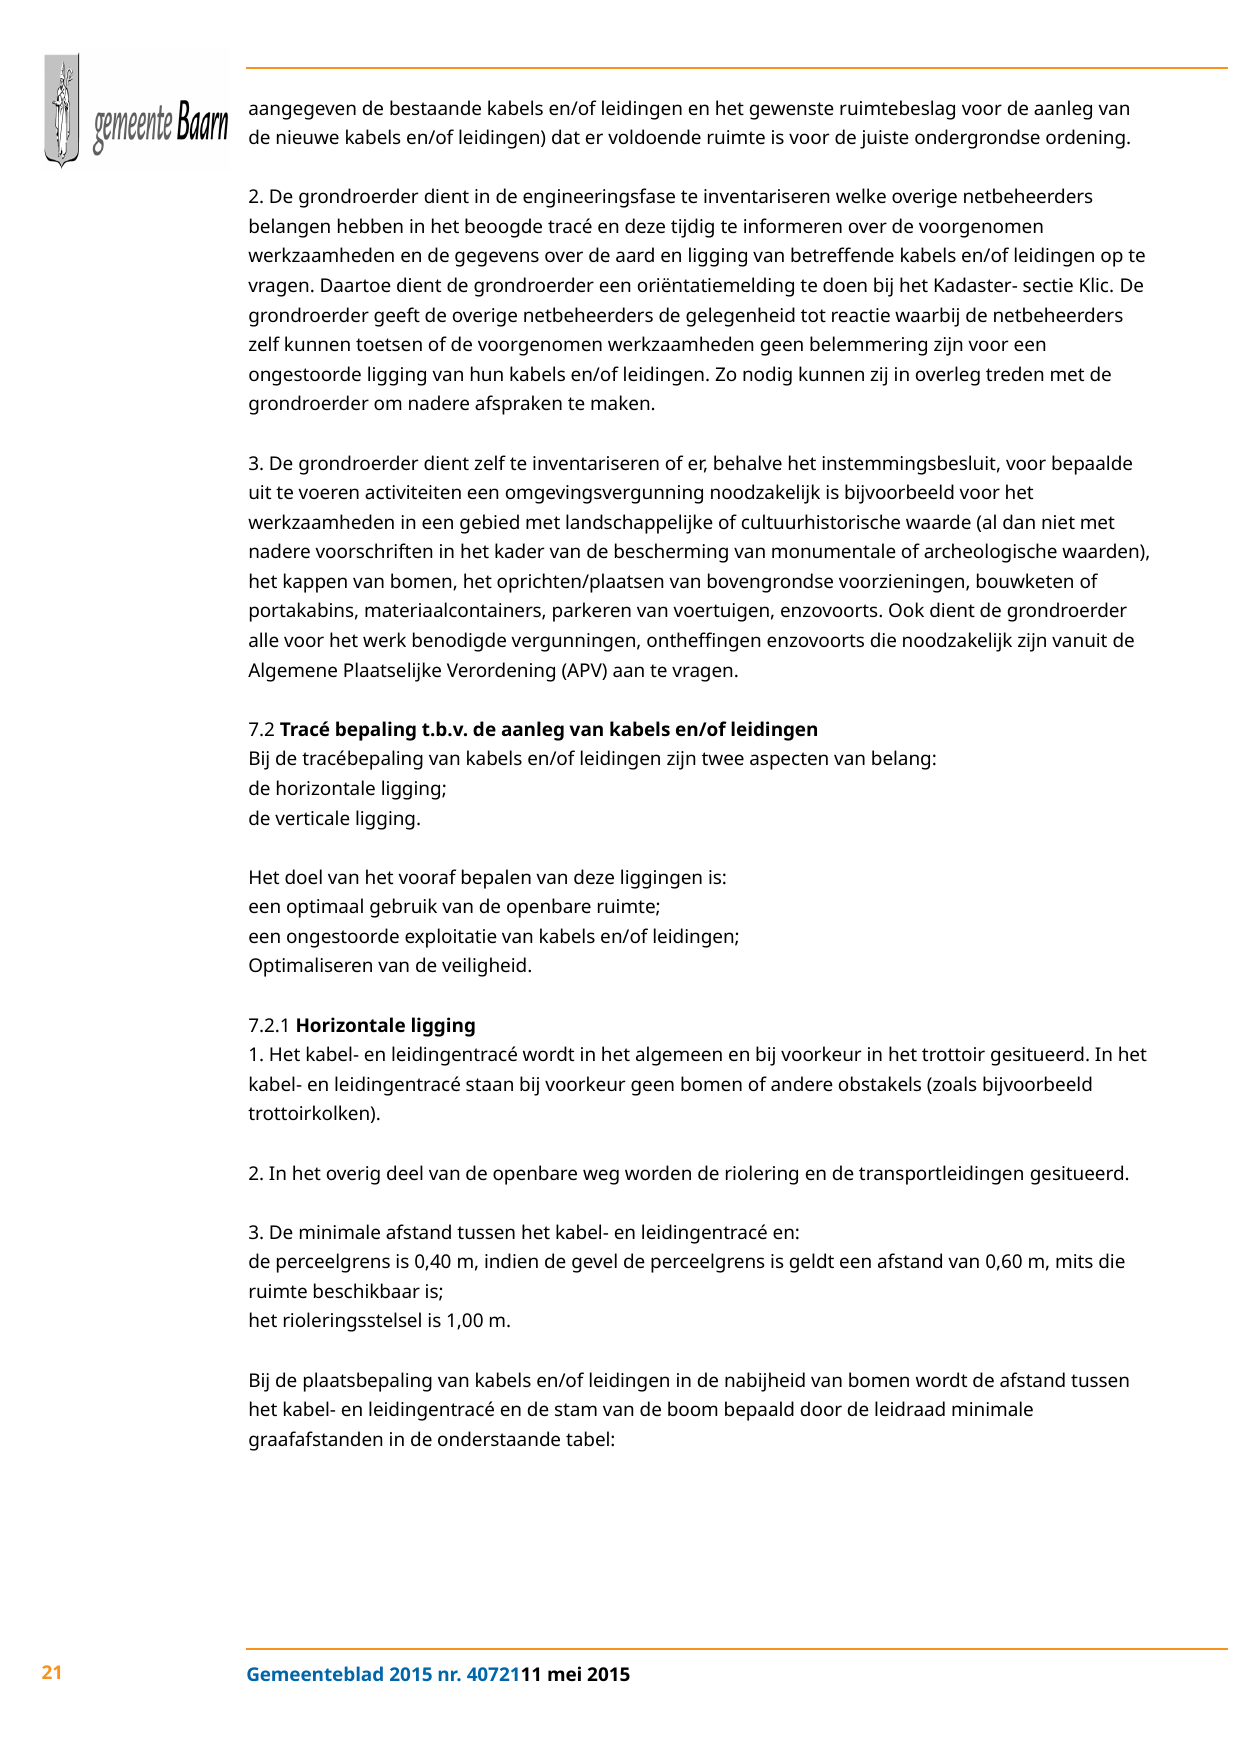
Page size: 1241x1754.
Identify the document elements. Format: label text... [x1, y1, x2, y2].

text Het doel van het vooraf bepalen van deze liggingen is: [248, 864, 1152, 890]
text de perceelgrens is 0,40 m, indien de gevel de perceelgrens is geldt een afstand van 0,60 m, mits die ruimte beschikbaar is; [248, 1248, 1152, 1304]
text de horizontale ligging; [248, 775, 1152, 801]
text Bij de tracébepaling van kabels en/of leidingen zijn twee aspecten van belang: [248, 746, 1152, 771]
text aangegeven de bestaande kabels en/of leidingen en het gewenste ruimtebeslag voor de aanleg van de nieuwe kabels en/of leidingen) dat er voldoende ruimte is voor de juiste ondergrondse ordening. [248, 95, 1152, 150]
text 3. De grondroerder dient zelf te inventariseren of er, behalve het instemmingsbesluit, voor bepaalde uit te voeren activiteiten een omgevingsvergunning noodzakelijk is bijvoorbeeld voor het werkzaamheden in een gebied met landschappelijke of cultuurhistorische waarde (al dan niet met nadere voorschriften in het kader van de bescherming van monumentale of archeologische waarden), het kappen van bomen, het oprichten/plaatsen van bovengrondse voorzieningen, bouwketen of portakabins, materiaalcontainers, parkeren van voertuigen, enzovoorts. Ook dient de grondroerder alle voor het werk benodigde vergunningen, ontheffingen enzovoorts die noodzakelijk zijn vanuit de Algemene Plaatselijke Verordening (APV) aan te vragen. [248, 450, 1152, 683]
text een ongestoorde exploitatie van kabels en/of leidingen; [248, 923, 1152, 949]
text Bij de plaatsbepaling van kabels en/of leidingen in de nabijheid van bomen wordt de afstand tussen het kabel- en leidingentracé en de stam van de boom bepaald door de leidraad minimale graafafstanden in de onderstaande tabel: [248, 1367, 1152, 1452]
text 2. De grondroerder dient in de engineeringsfase te inventariseren welke overige netbeheerders belangen hebben in het beoogde tracé en deze tijdig te informeren over de voorgenomen werkzaamheden en de gegevens over de aard en ligging van betreffende kabels en/of leidingen op te vragen. Daartoe dient de grondroerder een oriëntatiemelding te doen bij het Kadaster- sectie Klic. De grondroerder geeft de overige netbeheerders de gelegenheid tot reactie waarbij de netbeheerders zelf kunnen toetsen of de voorgenomen werkzaamheden geen belemmering zijn voor een ongestoorde ligging van hun kabels en/of leidingen. Zo nodig kunnen zij in overleg treden met de grondroerder om nadere afspraken te maken. [248, 183, 1152, 416]
text 7.2 Tracé bepaling t.b.v. de aanleg van kabels en/of leidingen [248, 716, 1152, 742]
text 1. Het kabel- en leidingentracé wordt in het algemeen en bij voorkeur in het trottoir gesitueerd. In het kabel- en leidingentracé staan bij voorkeur geen bomen of andere obstakels (zoals bijvoorbeeld trottoirkolken). [248, 1041, 1152, 1126]
text een optimaal gebruik van de openbare ruimte; [248, 893, 1152, 919]
text de verticale ligging. [248, 805, 1152, 831]
text het rioleringsstelsel is 1,00 m. [248, 1308, 1152, 1333]
text Optimaliseren van de veiligheid. [248, 953, 1152, 978]
text 3. De minimale afstand tussen het kabel- en leidingentracé en: [248, 1219, 1152, 1245]
picture [41, 47, 231, 172]
text 7.2.1 Horizontale ligging [248, 1012, 1152, 1038]
text 2. In het overig deel van de openbare weg worden de riolering en de transportleidingen gesitueerd. [248, 1160, 1152, 1186]
